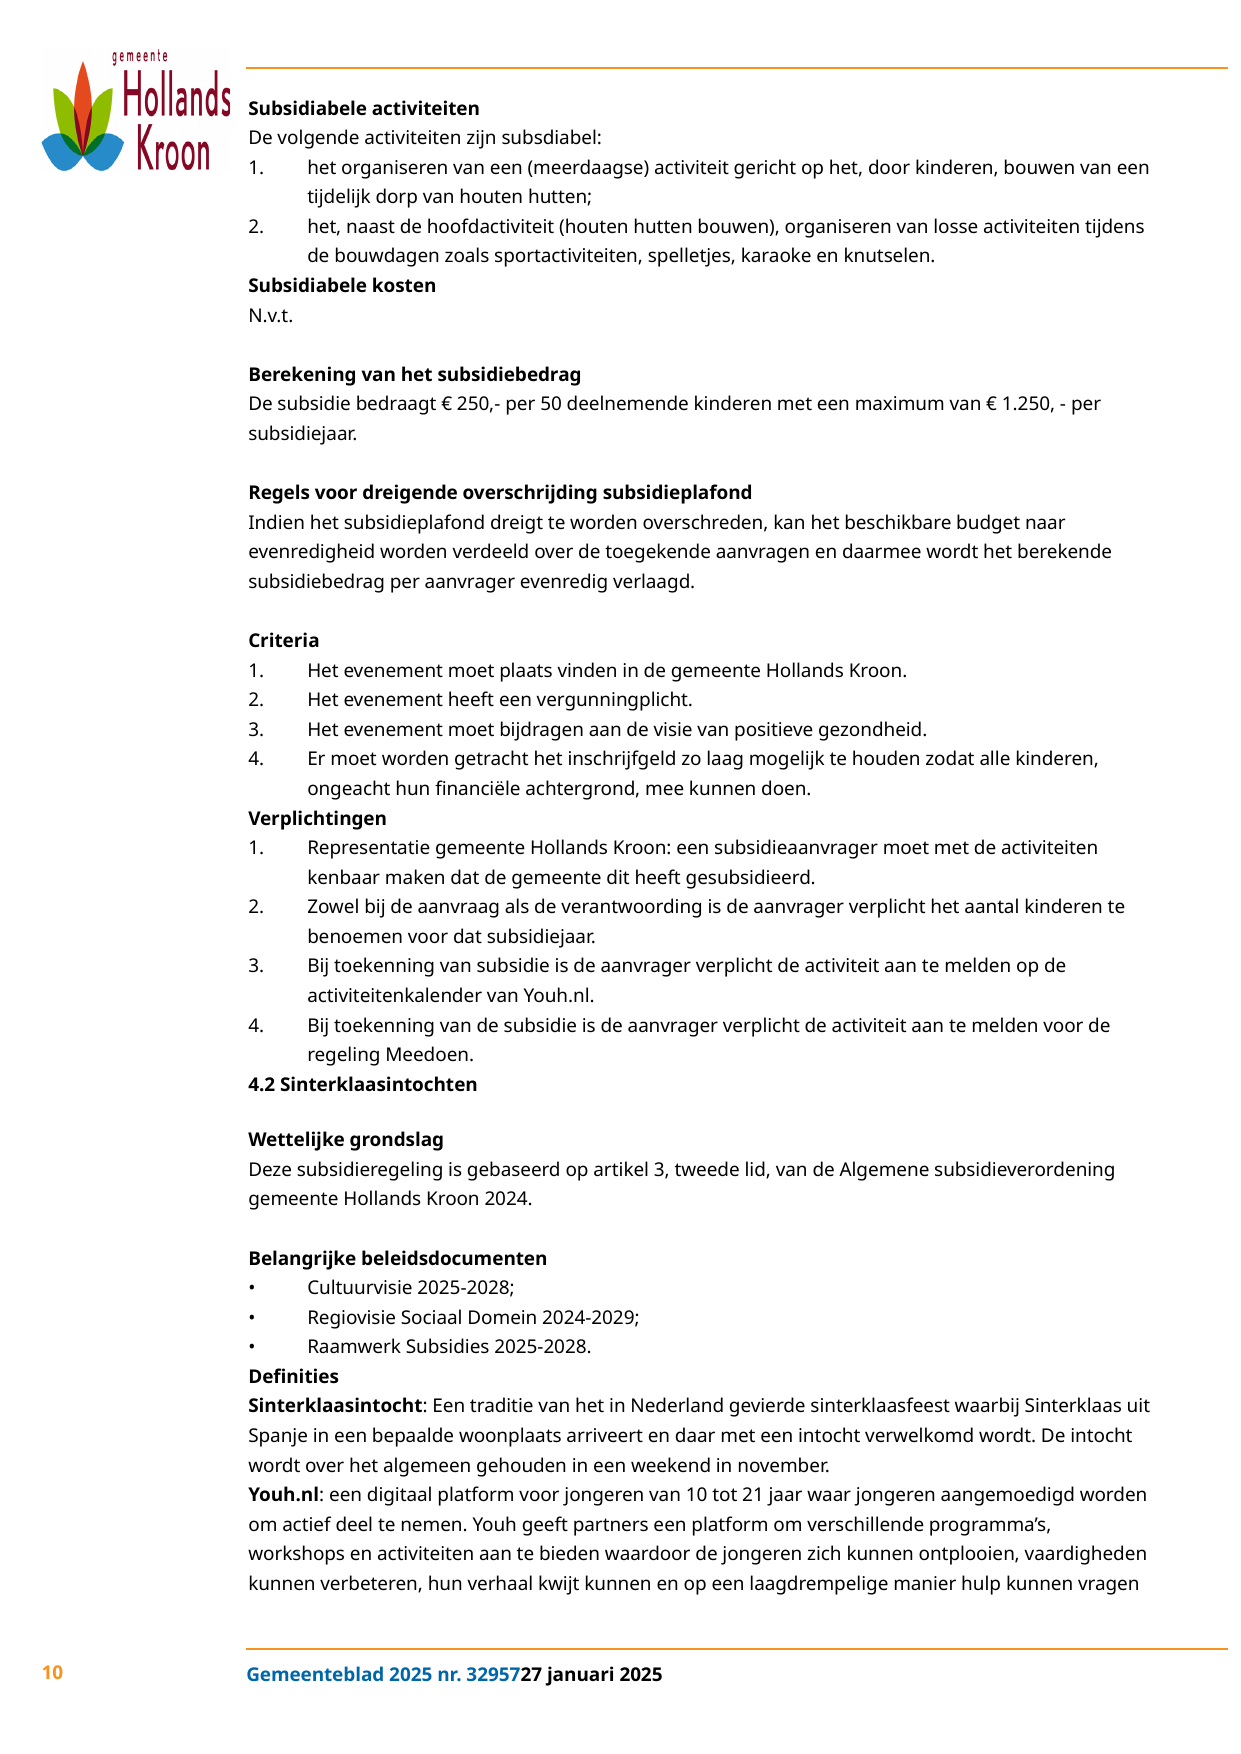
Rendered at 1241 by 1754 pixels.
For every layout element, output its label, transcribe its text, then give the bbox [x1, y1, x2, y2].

list Het evenement moet bijdragen aan de visie van positieve gezondheid. [248, 716, 1152, 742]
text Criteria [248, 627, 1152, 653]
list Raamwerk Subsidies 2025-2028. [248, 1333, 1152, 1359]
text 4.2 Sinterklaasintochten [248, 1071, 1152, 1097]
text Regels voor dreigende overschrijding subsidieplafond [248, 479, 1152, 505]
list Het evenement moet plaats vinden in de gemeente Hollands Kroon. [248, 657, 1152, 683]
text Wettelijke grondslag [248, 1126, 1152, 1152]
picture [41, 47, 231, 172]
text N.v.t. [248, 302, 1152, 328]
text Berekening van het subsidiebedrag [248, 361, 1152, 387]
text Subsidiabele activiteiten [248, 95, 1152, 121]
list Bij toekenning van subsidie is de aanvrager verplicht de activiteit aan te melden op de activiteitenkalender van Youh.nl. [248, 953, 1152, 1008]
list Het evenement heeft een vergunningplicht. [248, 686, 1152, 712]
list Zowel bij de aanvraag als de verantwoording is de aanvrager verplicht het aantal kinderen te benoemen voor dat subsidiejaar. [248, 893, 1152, 949]
text Deze subsidieregeling is gebaseerd op artikel 3, tweede lid, van de Algemene subsidieverordening gemeente Hollands Kroon 2024. [248, 1156, 1152, 1211]
text Verplichtingen [248, 805, 1152, 831]
list Bij toekenning van de subsidie is de aanvrager verplicht de activiteit aan te melden voor de regeling Meedoen. [248, 1012, 1152, 1067]
list Regiovisie Sociaal Domein 2024-2029; [248, 1304, 1152, 1329]
text De volgende activiteiten zijn subsdiabel: [248, 124, 1152, 150]
text Subsidiabele kosten [248, 272, 1152, 298]
list Er moet worden getracht het inschrijfgeld zo laag mogelijk te houden zodat alle kinderen, ongeacht hun financiële achtergrond, mee kunnen doen. [248, 746, 1152, 801]
list Cultuurvisie 2025-2028; [248, 1274, 1152, 1300]
text Youh.nl: een digitaal platform voor jongeren van 10 tot 21 jaar waar jongeren aangemoedigd worden om actief deel te nemen. Youh geeft partners een platform om verschillende programma’s, workshops en activiteiten aan te bieden waardoor de jongeren zich kunnen ontplooien, vaardigheden kunnen verbeteren, hun verhaal kwijt kunnen en op een laagdrempelige manier hulp kunnen vragen [248, 1481, 1152, 1596]
text De subsidie bedraagt € 250,- per 50 deelnemende kinderen met een maximum van € 1.250, - per subsidiejaar. [248, 391, 1152, 446]
text Definities [248, 1363, 1152, 1389]
text Indien het subsidieplafond dreigt te worden overschreden, kan het beschikbare budget naar evenredigheid worden verdeeld over de toegekende aanvragen en daarmee wordt het berekende subsidiebedrag per aanvrager evenredig verlaagd. [248, 509, 1152, 594]
list het organiseren van een (meerdaagse) activiteit gericht op het, door kinderen, bouwen van een tijdelijk dorp van houten hutten; [248, 154, 1152, 209]
text Belangrijke beleidsdocumenten [248, 1245, 1152, 1270]
text Sinterklaasintocht: Een traditie van het in Nederland gevierde sinterklaasfeest waarbij Sinterklaas uit Spanje in een bepaalde woonplaats arriveert en daar met een intocht verwelkomd wordt. De intocht wordt over het algemeen gehouden in een weekend in november. [248, 1393, 1152, 1477]
list het, naast de hoofdactiviteit (houten hutten bouwen), organiseren van losse activiteiten tijdens de bouwdagen zoals sportactiviteiten, spelletjes, karaoke en knutselen. [248, 213, 1152, 268]
list Representatie gemeente Hollands Kroon: een subsidieaanvrager moet met de activiteiten kenbaar maken dat de gemeente dit heeft gesubsidieerd. [248, 834, 1152, 890]
